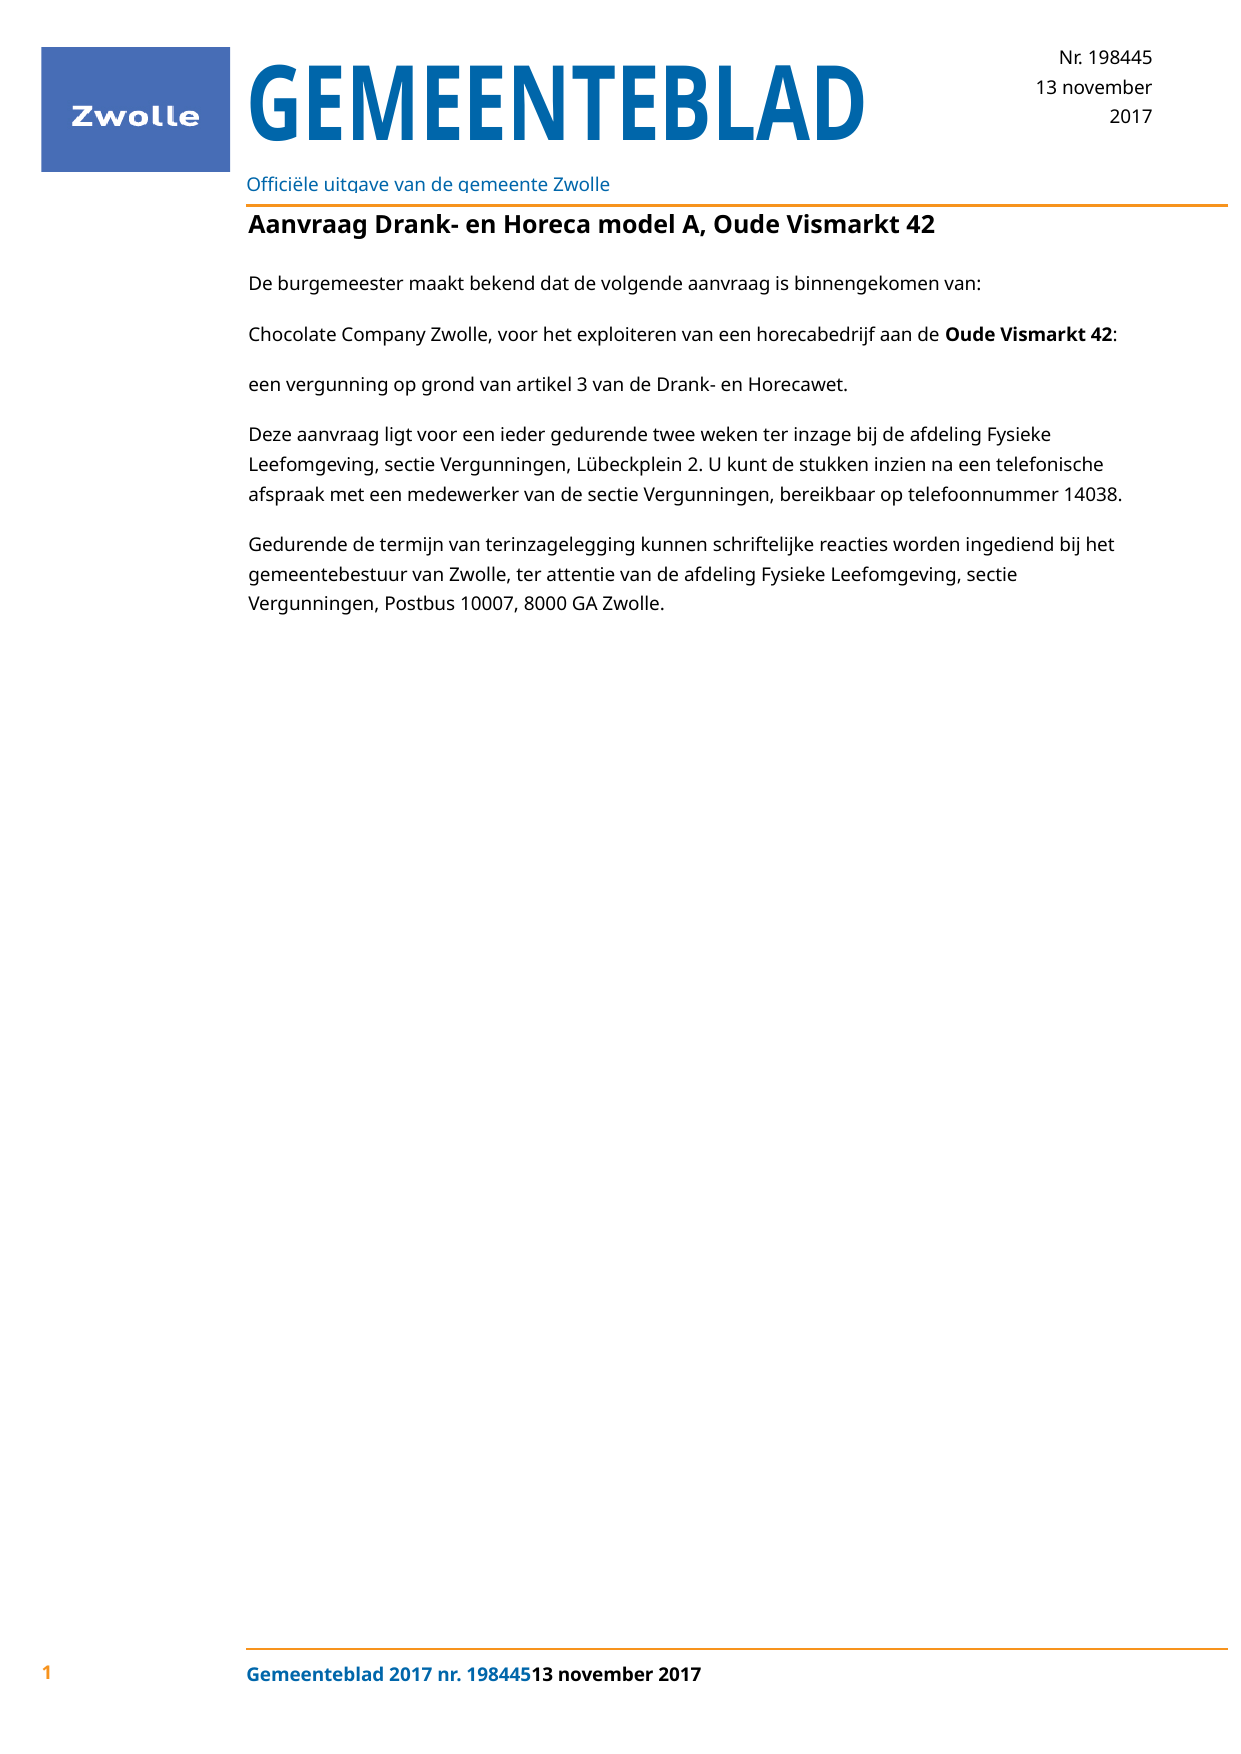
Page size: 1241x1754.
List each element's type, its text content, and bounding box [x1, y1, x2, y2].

text Chocolate Company Zwolle, voor het exploiteren van een horecabedrijf aan de Oude Vismarkt 42: [248, 321, 1152, 346]
picture [41, 47, 231, 172]
text De burgemeester maakt bekend dat de volgende aanvraag is binnengekomen van: [248, 270, 1152, 296]
text een vergunning op grond van artikel 3 van de Drank- en Horecawet. [248, 371, 1152, 397]
text Aanvraag Drank- en Horeca model A, Oude Vismarkt 42 [248, 207, 1152, 241]
text Deze aanvraag ligt voor een ieder gedurende twee weken ter inzage bij de afdeling Fysieke Leefomgeving, sectie Vergunningen, Lübeckplein 2. U kunt de stukken inzien na een telefonische afspraak met een medewerker van de sectie Vergunningen, bereikbaar op telefoonnummer 14038. [248, 422, 1152, 506]
text Gedurende de termijn van terinzagelegging kunnen schriftelijke reacties worden ingediend bij het gemeentebestuur van Zwolle, ter attentie van de afdeling Fysieke Leefomgeving, sectie Vergunningen, Postbus 10007, 8000 GA Zwolle. [248, 531, 1152, 616]
